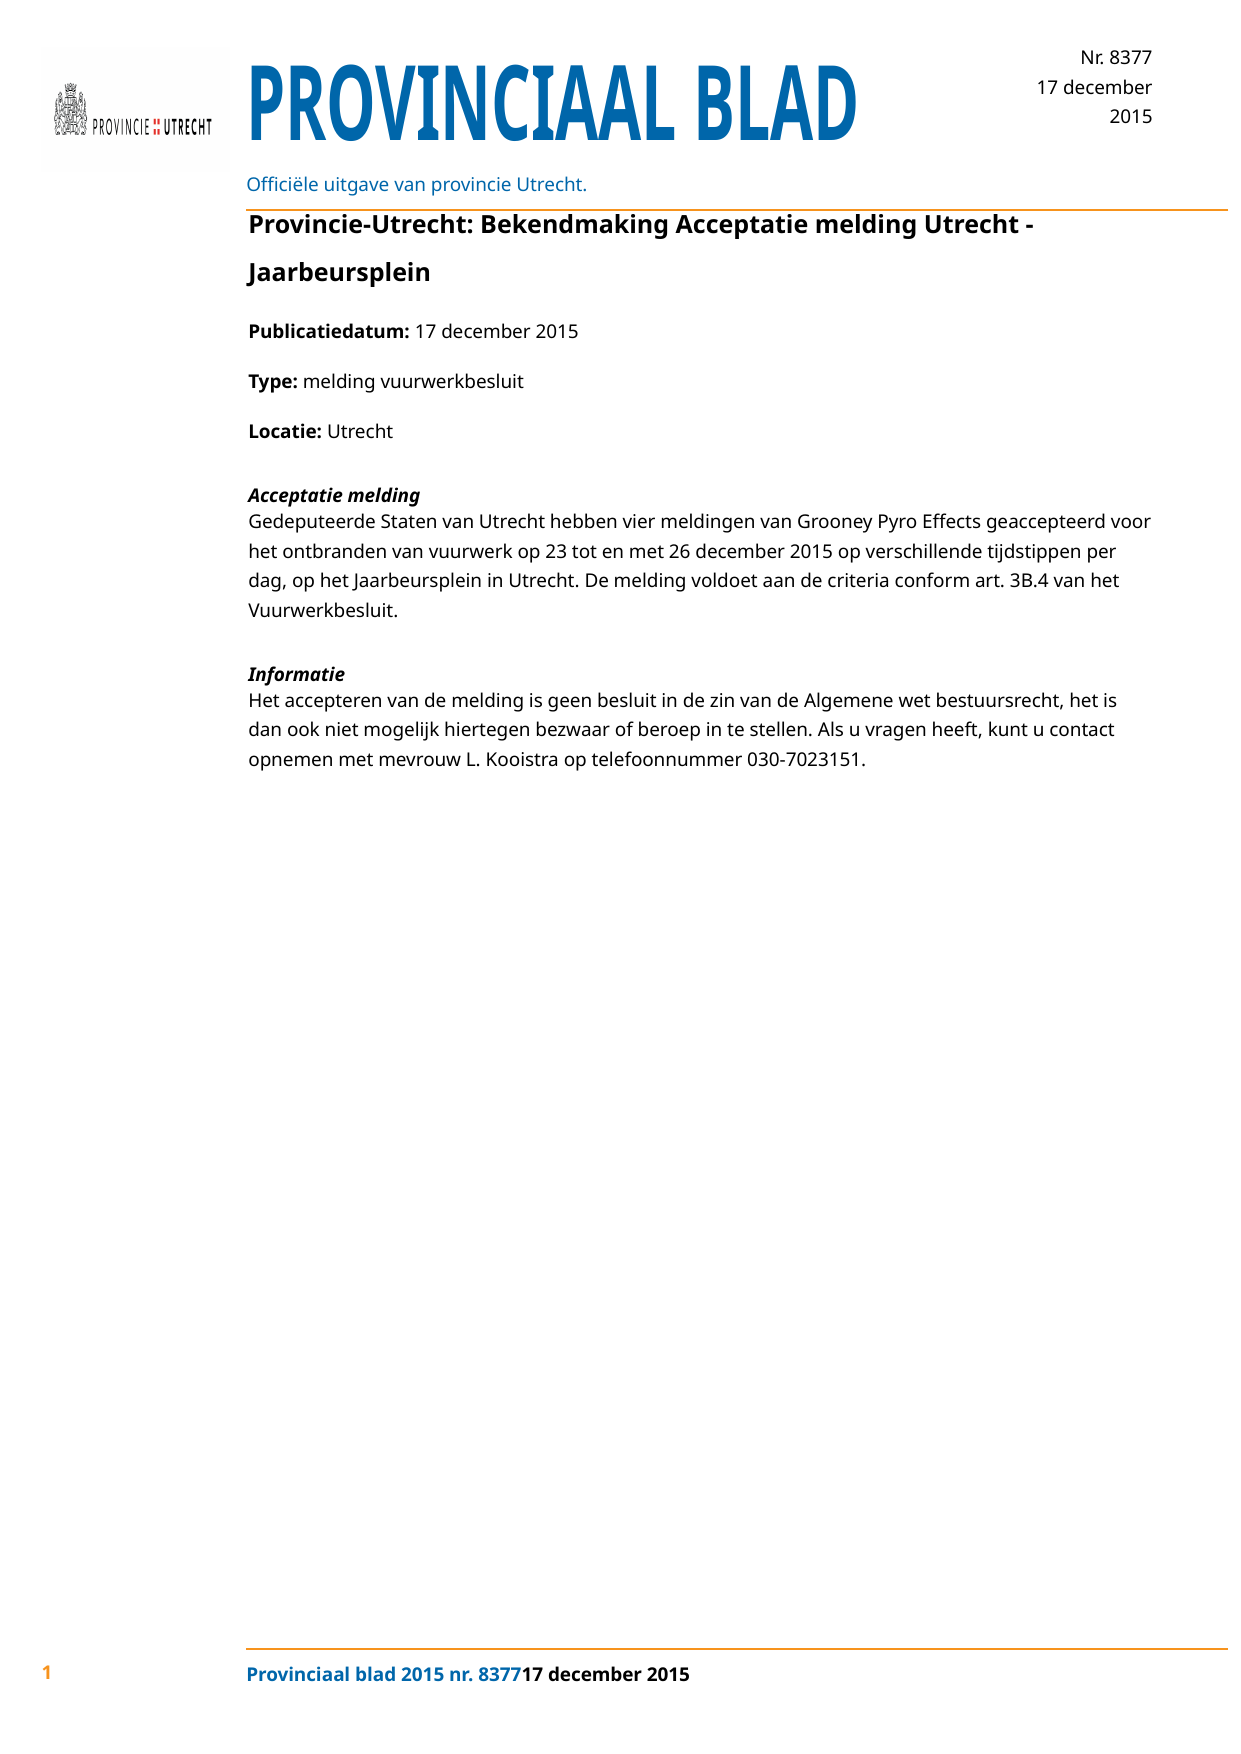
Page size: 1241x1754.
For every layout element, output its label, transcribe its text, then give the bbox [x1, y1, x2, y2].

text Acceptatie melding [248, 483, 1152, 508]
text Gedeputeerde Staten van Utrecht hebben vier meldingen van Grooney Pyro Effects geaccepteerd voor het ontbranden van vuurwerk op 23 tot en met 26 december 2015 op verschillende tijdstippen per dag, op het Jaarbeursplein in Utrecht. De melding voldoet aan de criteria conform art. 3B.4 van het Vuurwerkbesluit. [248, 508, 1152, 623]
picture [41, 47, 231, 172]
text Informatie [248, 661, 1152, 687]
text Locatie: Utrecht [248, 419, 1152, 444]
text Publicatiedatum: 17 december 2015 [248, 318, 1152, 344]
text Type: melding vuurwerkbesluit [248, 368, 1152, 394]
text Provincie-Utrecht: Bekendmaking Acceptatie melding Utrecht - Jaarbeursplein [248, 211, 1152, 288]
text Het accepteren van de melding is geen besluit in de zin van de Algemene wet bestuursrecht, het is dan ook niet mogelijk hiertegen bezwaar of beroep in te stellen. Als u vragen heeft, kunt u contact opnemen met mevrouw L. Kooistra op telefoonnummer 030-7023151. [248, 687, 1152, 772]
